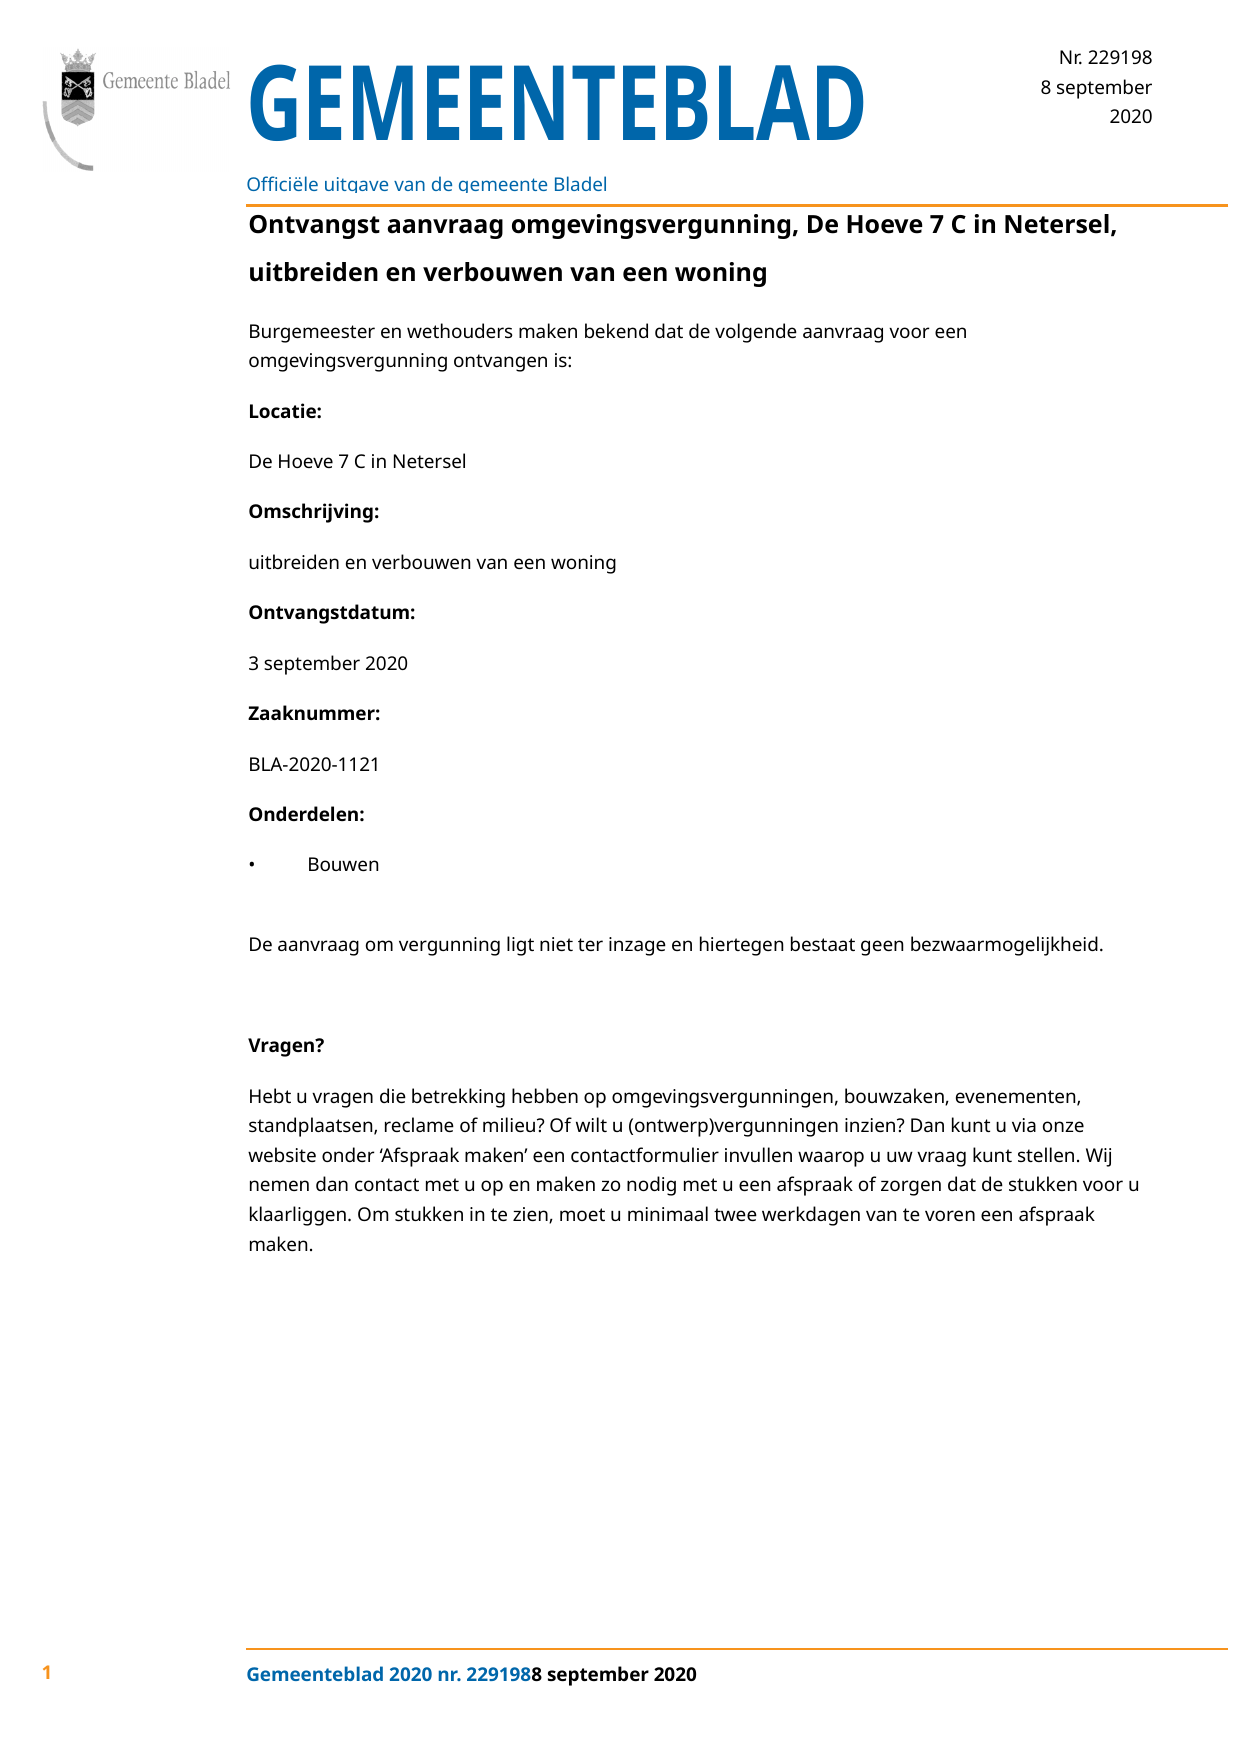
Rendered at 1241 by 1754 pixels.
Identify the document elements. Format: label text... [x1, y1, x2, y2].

text Hebt u vragen die betrekking hebben op omgevingsvergunningen, bouwzaken, evenementen, standplaatsen, reclame of milieu? Of wilt u (ontwerp)vergunningen inzien? Dan kunt u via onze website onder ‘Afspraak maken’ een contactformulier invullen waarop u uw vraag kunt stellen. Wij nemen dan contact met u op en maken zo nodig met u een afspraak of zorgen dat de stukken voor u klaarliggen. Om stukken in te zien, moet u minimaal twee werkdagen van te voren een afspraak maken. [248, 1083, 1152, 1257]
text Vragen? [248, 1032, 1152, 1058]
text Zaaknummer: [248, 700, 1152, 726]
text De aanvraag om vergunning ligt niet ter inzage en hiertegen bestaat geen bezwaarmogelijkheid. [248, 932, 1152, 957]
text Onderdelen: [248, 801, 1152, 827]
text Ontvangst aanvraag omgevingsvergunning, De Hoeve 7 C in Netersel, uitbreiden en verbouwen van een woning [248, 207, 1152, 288]
text Burgemeester en wethouders maken bekend dat de volgende aanvraag voor een omgevingsvergunning ontvangen is: [248, 318, 1152, 373]
text Omschrijving: [248, 499, 1152, 524]
text 3 september 2020 [248, 650, 1152, 676]
text uitbreiden en verbouwen van een woning [248, 549, 1152, 575]
text BLA-2020-1121 [248, 751, 1152, 777]
text De Hoeve 7 C in Netersel [248, 448, 1152, 474]
picture [41, 47, 231, 172]
text Locatie: [248, 398, 1152, 424]
text Ontvangstdatum: [248, 599, 1152, 625]
list Bouwen [248, 852, 1152, 877]
